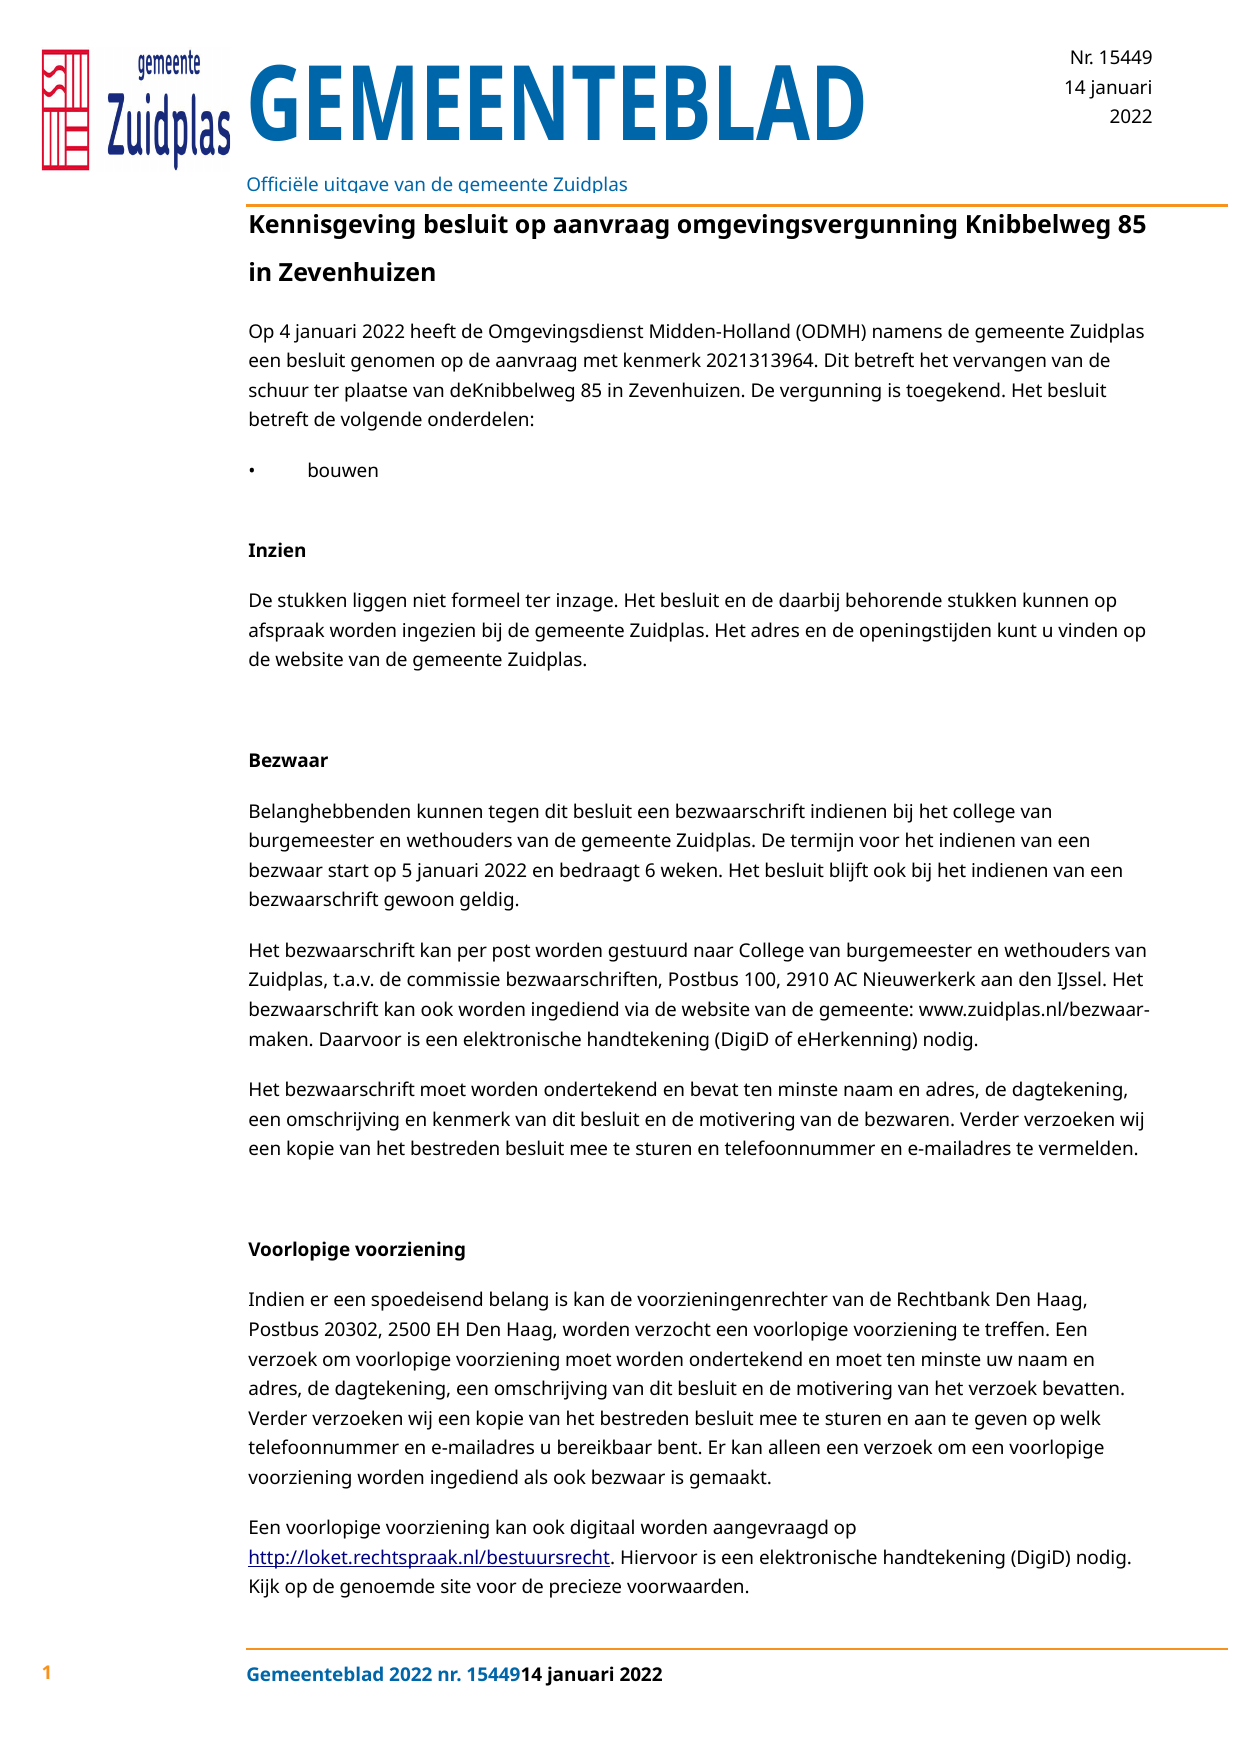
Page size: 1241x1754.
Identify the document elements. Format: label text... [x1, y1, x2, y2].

text Het bezwaarschrift kan per post worden gestuurd naar College van burgemeester en wethouders van Zuidplas, t.a.v. de commissie bezwaarschriften, Postbus 100, 2910 AC Nieuwerkerk aan den IJssel. Het bezwaarschrift kan ook worden ingediend via de website van de gemeente: www.zuidplas.nl/bezwaar-maken. Daarvoor is een elektronische handtekening (DigiD of eHerkenning) nodig. [248, 937, 1152, 1052]
text Inzien [248, 537, 1152, 563]
text Het bezwaarschrift moet worden ondertekend en bevat ten minste naam en adres, de dagtekening, een omschrijving en kenmerk van dit besluit en de motivering van de bezwaren. Verder verzoeken wij een kopie van het bestreden besluit mee te sturen en telefoonnummer en e-mailadres te vermelden. [248, 1076, 1152, 1161]
text Een voorlopige voorziening kan ook digitaal worden aangevraagd op http://loket.rechtspraak.nl/bestuursrecht. Hiervoor is een elektronische handtekening (DigiD) nodig. Kijk op de genoemde site voor de precieze voorwaarden. [248, 1514, 1152, 1599]
text Belanghebbenden kunnen tegen dit besluit een bezwaarschrift indienen bij het college van burgemeester en wethouders van de gemeente Zuidplas. De termijn voor het indienen van een bezwaar start op 5 januari 2022 en bedraagt 6 weken. Het besluit blijft ook bij het indienen van een bezwaarschrift gewoon geldig. [248, 798, 1152, 912]
picture [41, 47, 231, 172]
text Kennisgeving besluit op aanvraag omgevingsvergunning Knibbelweg 85 in Zevenhuizen [248, 207, 1152, 288]
text Op 4 januari 2022 heeft de Omgevingsdienst Midden-Holland (ODMH) namens de gemeente Zuidplas een besluit genomen op de aanvraag met kenmerk 2021313964. Dit betreft het vervangen van de schuur ter plaatse van deKnibbelweg 85 in Zevenhuizen. De vergunning is toegekend. Het besluit betreft de volgende onderdelen: [248, 318, 1152, 432]
text Indien er een spoedeisend belang is kan de voorzieningenrechter van de Rechtbank Den Haag, Postbus 20302, 2500 EH Den Haag, worden verzocht een voorlopige voorziening te treffen. Een verzoek om voorlopige voorziening moet worden ondertekend en moet ten minste uw naam en adres, de dagtekening, een omschrijving van dit besluit en de motivering van het verzoek bevatten. Verder verzoeken wij een kopie van het bestreden besluit mee te sturen en aan te geven op welk telefoonnummer en e-mailadres u bereikbaar bent. Er kan alleen een verzoek om een voorlopige voorziening worden ingediend als ook bezwaar is gemaakt. [248, 1287, 1152, 1490]
text Bezwaar [248, 747, 1152, 773]
text De stukken liggen niet formeel ter inzage. Het besluit en de daarbij behorende stukken kunnen op afspraak worden ingezien bij de gemeente Zuidplas. Het adres en de openingstijden kunt u vinden op de website van de gemeente Zuidplas. [248, 587, 1152, 672]
text Voorlopige voorziening [248, 1236, 1152, 1262]
list bouwen [248, 457, 1152, 483]
